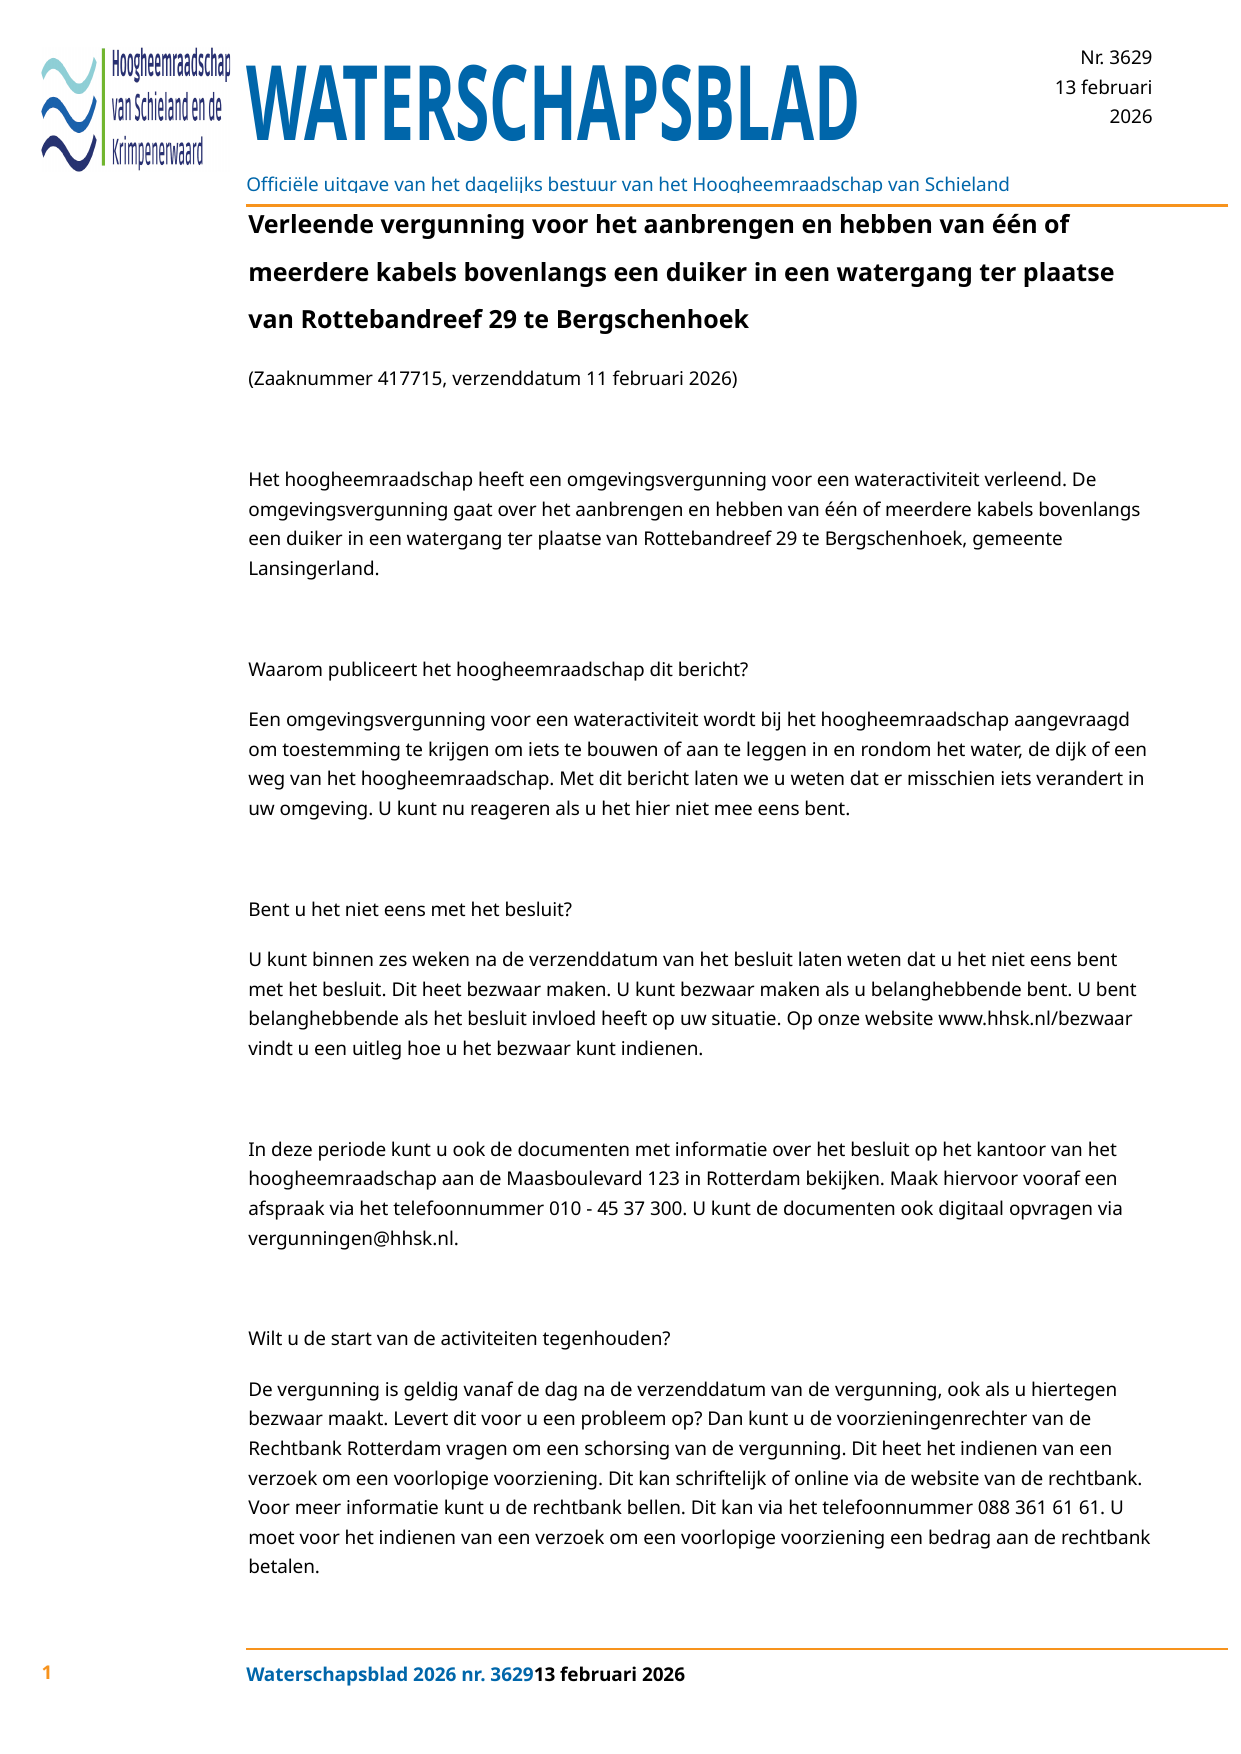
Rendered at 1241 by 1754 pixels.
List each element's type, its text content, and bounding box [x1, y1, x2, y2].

text Verleende vergunning voor het aanbrengen en hebben van één of meerdere kabels bovenlangs een duiker in een watergang ter plaatse van Rottebandreef 29 te Bergschenhoek [248, 207, 1152, 336]
text Het hoogheemraadschap heeft een omgevingsvergunning voor een wateractiviteit verleend. De omgevingsvergunning gaat over het aanbrengen en hebben van één of meerdere kabels bovenlangs een duiker in een watergang ter plaatse van Rottebandreef 29 te Bergschenhoek, gemeente Lansingerland. [248, 466, 1152, 581]
text Wilt u de start van de activiteiten tegenhouden? [248, 1326, 1152, 1351]
text Waarom publiceert het hoogheemraadschap dit bericht? [248, 656, 1152, 682]
text U kunt binnen zes weken na de verzenddatum van het besluit laten weten dat u het niet eens bent met het besluit. Dit heet bezwaar maken. U kunt bezwaar maken als u belanghebbende bent. U bent belanghebbende als het besluit invloed heeft op uw situatie. Op onze website www.hhsk.nl/bezwaar vindt u een uitleg hoe u het bezwaar kunt indienen. [248, 946, 1152, 1061]
text Een omgevingsvergunning voor een wateractiviteit wordt bij het hoogheemraadschap aangevraagd om toestemming te krijgen om iets te bouwen of aan te leggen in en rondom het water, de dijk of een weg van het hoogheemraadschap. Met dit bericht laten we u weten dat er misschien iets verandert in uw omgeving. U kunt nu reageren als u het hier niet mee eens bent. [248, 706, 1152, 821]
picture [41, 47, 231, 172]
text In deze periode kunt u ook de documenten met informatie over het besluit op het kantoor van het hoogheemraadschap aan de Maasboulevard 123 in Rotterdam bekijken. Maak hiervoor vooraf een afspraak via het telefoonnummer 010 - 45 37 300. U kunt de documenten ook digitaal opvragen via vergunningen@hhsk.nl. [248, 1136, 1152, 1250]
text De vergunning is geldig vanaf de dag na de verzenddatum van de vergunning, ook als u hiertegen bezwaar maakt. Levert dit voor u een probleem op? Dan kunt u de voorzieningenrechter van de Rechtbank Rotterdam vragen om een schorsing van de vergunning. Dit heet het indienen van een verzoek om een voorlopige voorziening. Dit kan schriftelijk of online via de website van de rechtbank. Voor meer informatie kunt u de rechtbank bellen. Dit kan via het telefoonnummer 088 361 61 61. U moet voor het indienen van een verzoek om een voorlopige voorziening een bedrag aan de rechtbank betalen. [248, 1376, 1152, 1579]
text (Zaaknummer 417715, verzenddatum 11 februari 2026) [248, 366, 1152, 391]
text Bent u het niet eens met het besluit? [248, 896, 1152, 922]
